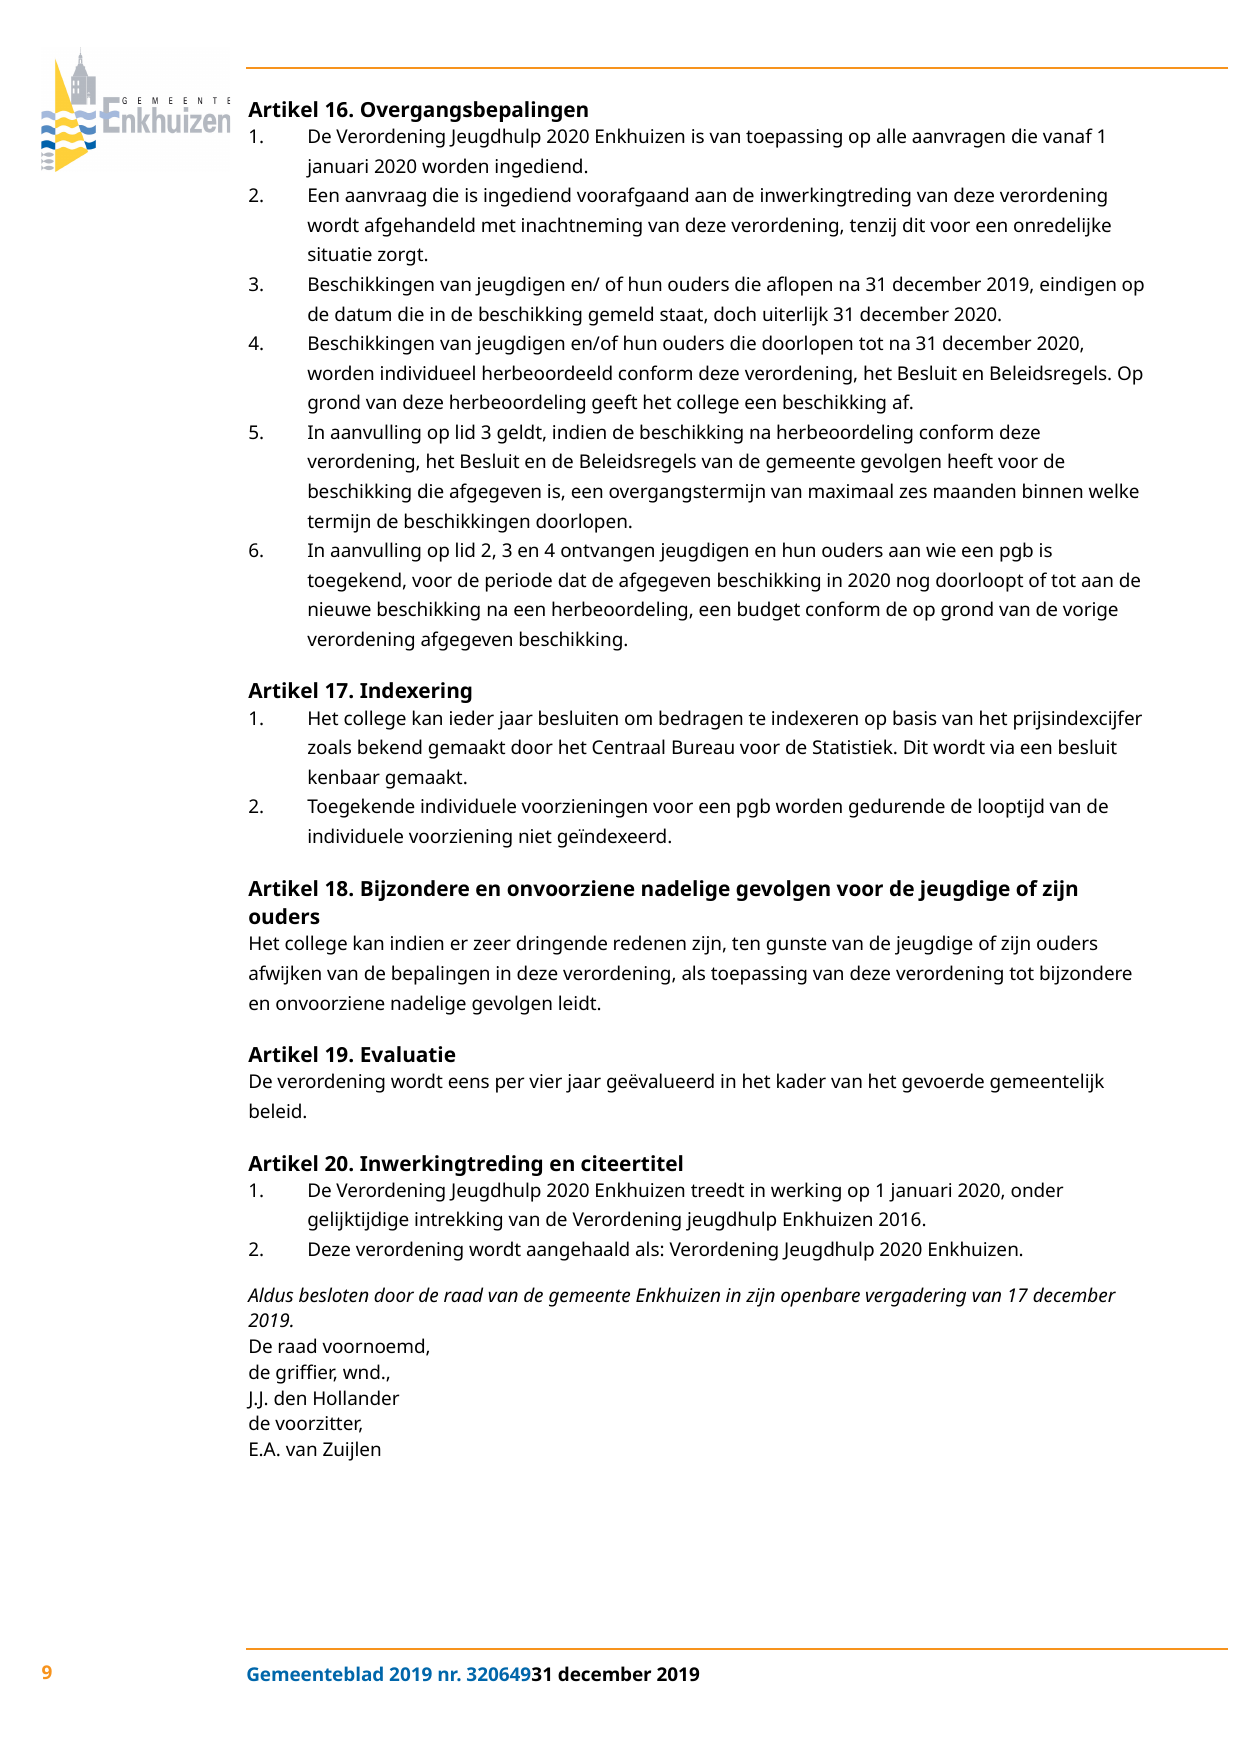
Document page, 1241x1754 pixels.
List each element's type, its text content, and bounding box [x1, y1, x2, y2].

text J.J. den Hollander [248, 1385, 1152, 1411]
text Artikel 18. Bijzondere en onvoorziene nadelige gevolgen voor de jeugdige of zijn ouders [248, 874, 1152, 931]
text Artikel 16. Overgangsbepalingen [248, 95, 1152, 123]
text De verordening wordt eens per vier jaar geëvalueerd in het kader van het gevoerde gemeentelijk beleid. [248, 1069, 1152, 1124]
list Het college kan ieder jaar besluiten om bedragen te indexeren op basis van het prijsindexcijfer zoals bekend gemaakt door het Centraal Bureau voor de Statistiek. Dit wordt via een besluit kenbaar gemaakt. [248, 705, 1152, 790]
list Beschikkingen van jeugdigen en/ of hun ouders die aflopen na 31 december 2019, eindigen op de datum die in de beschikking gemeld staat, doch uiterlijk 31 december 2020. [248, 271, 1152, 326]
text Het college kan indien er zeer dringende redenen zijn, ten gunste van de jeugdige of zijn ouders afwijken van de bepalingen in deze verordening, als toepassing van deze verordening tot bijzondere en onvoorziene nadelige gevolgen leidt. [248, 931, 1152, 1016]
text Artikel 19. Evaluatie [248, 1040, 1152, 1069]
picture [41, 47, 231, 172]
text Aldus besloten door de raad van de gemeente Enkhuizen in zijn openbare vergadering van 17 december 2019. [248, 1282, 1152, 1333]
list In aanvulling op lid 3 geldt, indien de beschikking na herbeoordeling conform deze verordening, het Besluit en de Beleidsregels van de gemeente gevolgen heeft voor de beschikking die afgegeven is, een overgangstermijn van maximaal zes maanden binnen welke termijn de beschikkingen doorlopen. [248, 419, 1152, 533]
list Deze verordening wordt aangehaald als: Verordening Jeugdhulp 2020 Enkhuizen. [248, 1236, 1152, 1262]
list Beschikkingen van jeugdigen en/of hun ouders die doorlopen tot na 31 december 2020, worden individueel herbeoordeeld conform deze verordening, het Besluit en Beleidsregels. Op grond van deze herbeoordeling geeft het college een beschikking af. [248, 330, 1152, 415]
list De Verordening Jeugdhulp 2020 Enkhuizen treedt in werking op 1 januari 2020, onder gelijktijdige intrekking van de Verordening jeugdhulp Enkhuizen 2016. [248, 1177, 1152, 1232]
list In aanvulling op lid 2, 3 en 4 ontvangen jeugdigen en hun ouders aan wie een pgb is toegekend, voor de periode dat de afgegeven beschikking in 2020 nog doorloopt of tot aan de nieuwe beschikking na een herbeoordeling, een budget conform de op grond van de vorige verordening afgegeven beschikking. [248, 537, 1152, 652]
text E.A. van Zuijlen [248, 1436, 1152, 1462]
text Artikel 20. Inwerkingtreding en citeertitel [248, 1149, 1152, 1177]
list De Verordening Jeugdhulp 2020 Enkhuizen is van toepassing op alle aanvragen die vanaf 1 januari 2020 worden ingediend. [248, 123, 1152, 178]
list Toegekende individuele voorzieningen voor een pgb worden gedurende de looptijd van de individuele voorziening niet geïndexeerd. [248, 794, 1152, 849]
text de voorzitter, [248, 1411, 1152, 1436]
text De raad voornoemd, [248, 1333, 1152, 1359]
list Een aanvraag die is ingediend voorafgaand aan de inwerkingtreding van deze verordening wordt afgehandeld met inachtneming van deze verordening, tenzij dit voor een onredelijke situatie zorgt. [248, 182, 1152, 267]
text Artikel 17. Indexering [248, 677, 1152, 705]
text de griffier, wnd., [248, 1359, 1152, 1385]
